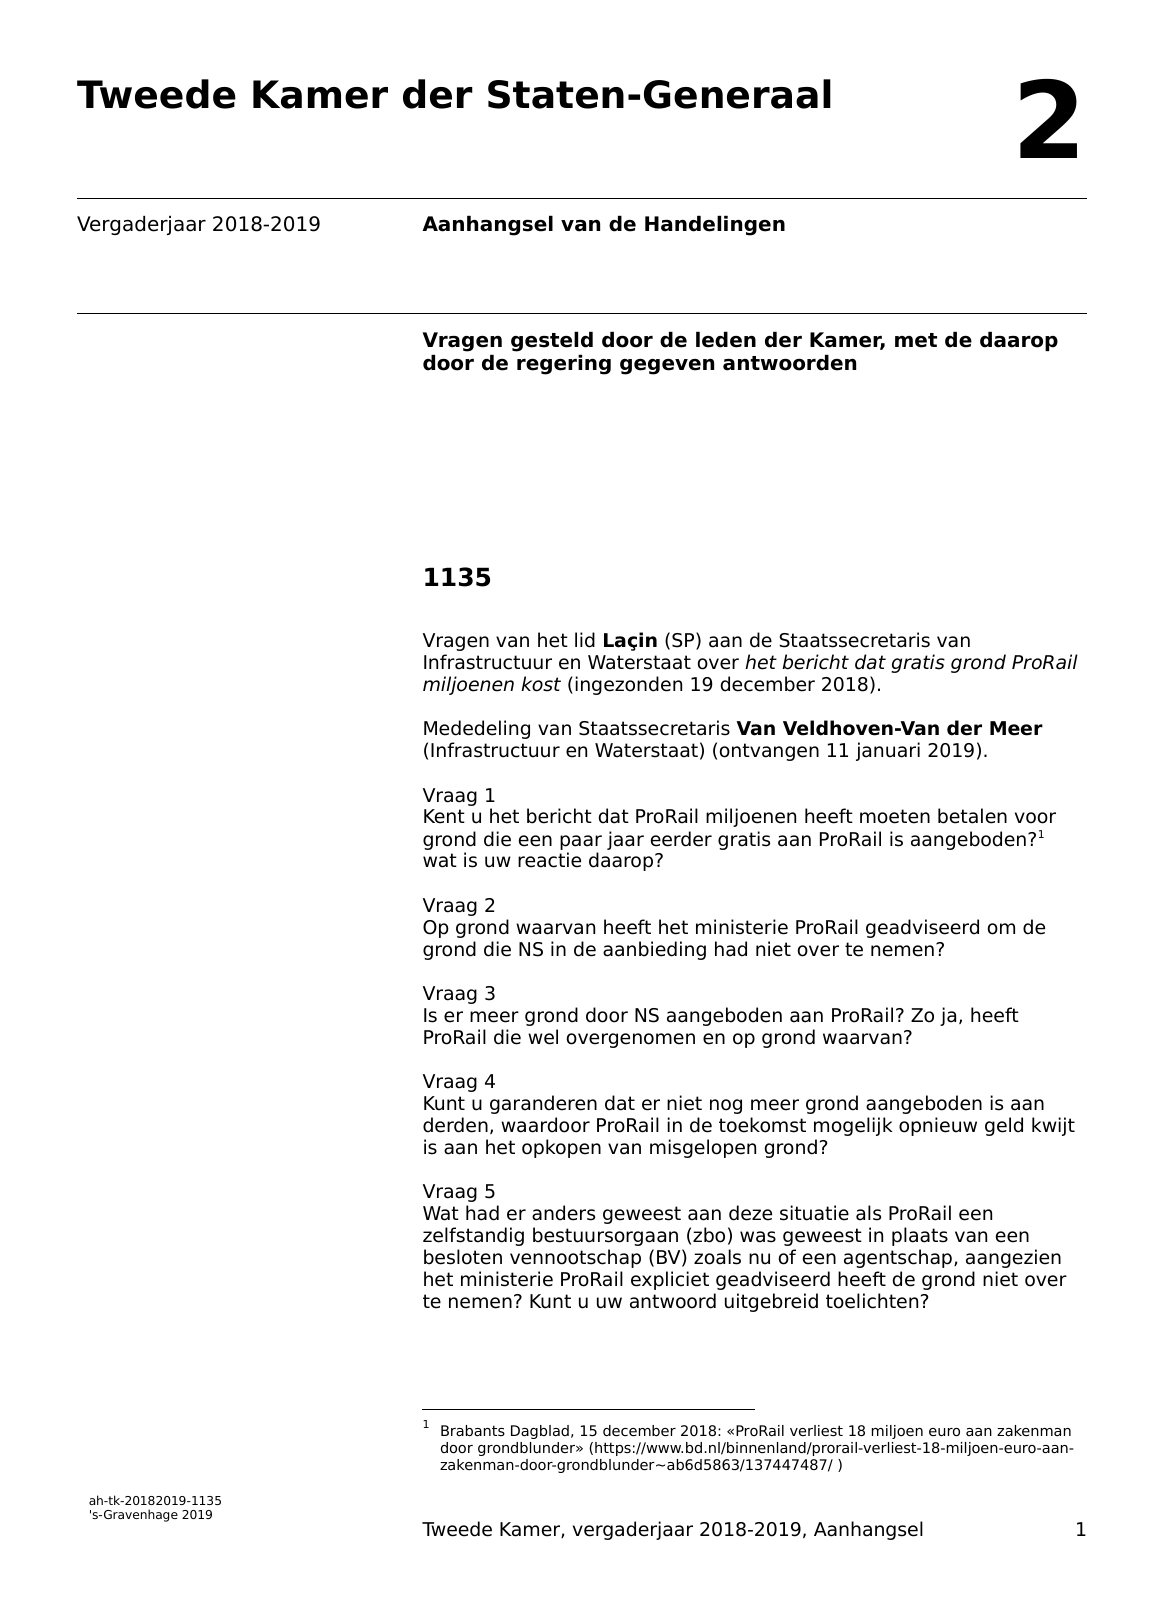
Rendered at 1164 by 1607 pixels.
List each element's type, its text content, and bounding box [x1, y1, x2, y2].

table_header Tweede Kamer der Staten-Generaal [77, 59, 886, 198]
table_header 2 [886, 59, 1087, 198]
table_cell Vergaderjaar 2018-2019 [77, 199, 422, 313]
text Vraag 5 [422, 1181, 1087, 1203]
table_cell [77, 314, 422, 375]
text Vraag 1 [422, 784, 1087, 806]
text Brabants Dagblad, 15 december 2018: «ProRail verliest 18 miljoen euro aan zakenman door grondblunder» (https://www.bd.nl/binnenland/prorail-verliest-18-miljoen-euro-aan-zakenman-door-grondblunder~ab6d5863/137447487/ ) [422, 1418, 1087, 1474]
text Kent u het bericht dat ProRail miljoenen heeft moeten betalen voor grond die een paar jaar eerder gratis aan ProRail is aangeboden? wat is uw reactie daarop? [422, 806, 1087, 872]
text Vraag 4 [422, 1071, 1087, 1093]
text Vraag 2 [422, 894, 1087, 917]
text Wat had er anders geweest aan deze situatie als ProRail een zelfstandig bestuursorgaan (zbo) was geweest in plaats van een besloten vennootschap (BV) zoals nu of een agentschap, aangezien het ministerie ProRail expliciet geadviseerd heeft de grond niet over te nemen? Kunt u uw antwoord uitgebreid toelichten? [422, 1203, 1087, 1313]
text Vragen van het lid Laçin (SP) aan de Staatssecretaris van Infrastructuur en Waterstaat over het bericht dat gratis grond ProRail miljoenen kost (ingezonden 19 december 2018). [422, 630, 1087, 696]
text Op grond waarvan heeft het ministerie ProRail geadviseerd om de grond die NS in de aanbieding had niet over te nemen? [422, 917, 1087, 961]
text Kunt u garanderen dat er niet nog meer grond aangeboden is aan derden, waardoor ProRail in de toekomst mogelijk opnieuw geld kwijt is aan het opkopen van misgelopen grond? [422, 1093, 1087, 1159]
text 1135 [422, 563, 1087, 592]
text ah-tk-20182019-1135 [88, 1494, 323, 1508]
text Mededeling van Staatssecretaris Van Veldhoven-Van der Meer (Infrastructuur en Waterstaat) (ontvangen 11 januari 2019). [422, 718, 1087, 762]
table_cell Vragen gesteld door de leden der Kamer, met de daarop door de regering gegeven antwoorden [422, 314, 1087, 375]
text Is er meer grond door NS aangeboden aan ProRail? Zo ja, heeft ProRail die wel overgenomen en op grond waarvan? [422, 1005, 1087, 1049]
table_cell Aanhangsel van de Handelingen [422, 199, 1087, 313]
text Vraag 3 [422, 983, 1087, 1005]
text 's-Gravenhage 2019 [88, 1508, 323, 1522]
